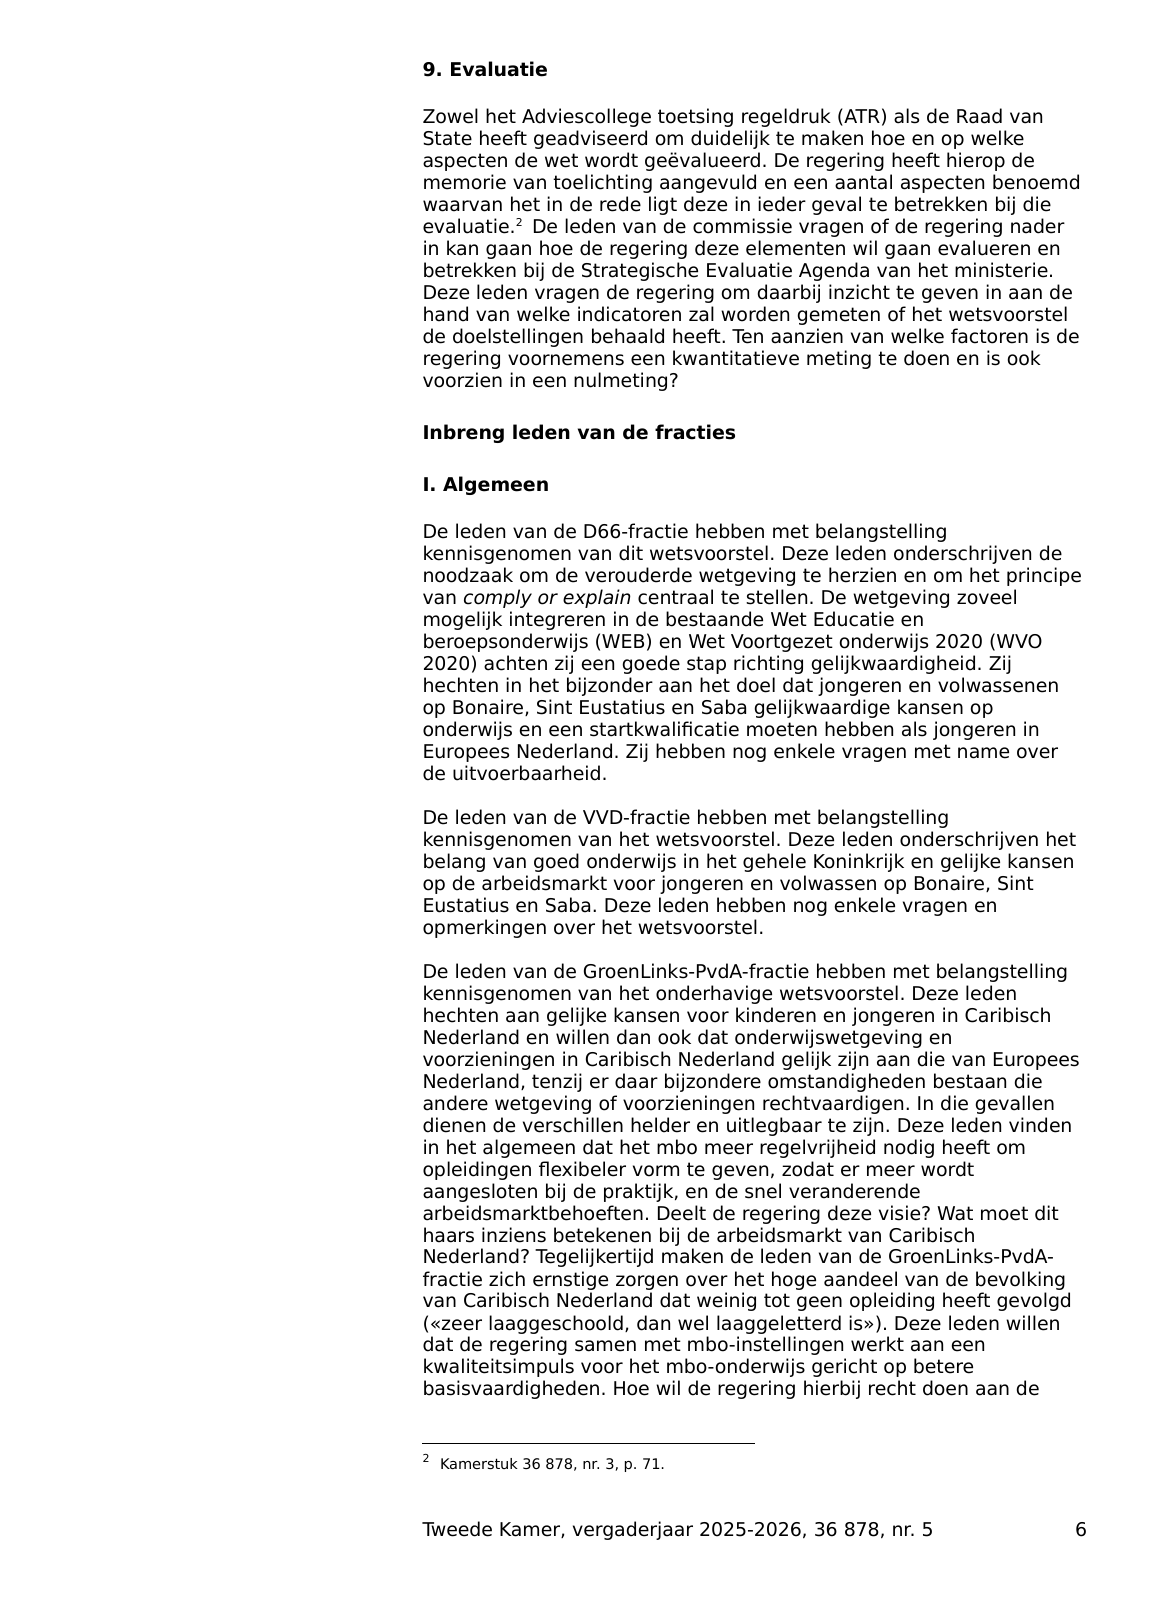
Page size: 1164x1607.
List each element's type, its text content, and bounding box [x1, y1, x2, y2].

subtitle I. Algemeen [422, 474, 1087, 496]
text Kamerstuk 36 878, nr. 3, p. 71. [422, 1452, 1087, 1474]
subtitle Inbreng leden van de fracties [422, 422, 1087, 444]
text De leden van de VVD-fractie hebben met belangstelling kennisgenomen van het wetsvoorstel. Deze leden onderschrijven het belang van goed onderwijs in het gehele Koninkrijk en gelijke kansen op de arbeidsmarkt voor jongeren en volwassen op Bonaire, Sint Eustatius en Saba. Deze leden hebben nog enkele vragen en opmerkingen over het wetsvoorstel. [422, 807, 1087, 938]
subtitle 9. Evaluatie [422, 59, 1087, 81]
text De leden van de GroenLinks-PvdA-fractie hebben met belangstelling kennisgenomen van het onderhavige wetsvoorstel. Deze leden hechten aan gelijke kansen voor kinderen en jongeren in Caribisch Nederland en willen dan ook dat onderwijswetgeving en voorzieningen in Caribisch Nederland gelijk zijn aan die van Europees Nederland, tenzij er daar bijzondere omstandigheden bestaan die andere wetgeving of voorzieningen rechtvaardigen. In die gevallen dienen de verschillen helder en uitlegbaar te zijn. Deze leden vinden in het algemeen dat het mbo meer regelvrijheid nodig heeft om opleidingen flexibeler vorm te geven, zodat er meer wordt aangesloten bij de praktijk, en de snel veranderende arbeidsmarktbehoeften. Deelt de regering deze visie? Wat moet dit haars inziens betekenen bij de arbeidsmarkt van Caribisch Nederland? Tegelijkertijd maken de leden van de GroenLinks-PvdA-fractie zich ernstige zorgen over het hoge aandeel van de bevolking van Caribisch Nederland dat weinig tot geen opleiding heeft gevolgd («zeer laaggeschoold, dan wel laaggeletterd is»). Deze leden willen dat de regering samen met mbo-instellingen werkt aan een kwaliteitsimpuls voor het mbo-onderwijs gericht op betere basisvaardigheden. Hoe wil de regering hierbij recht doen aan de [422, 961, 1087, 1400]
text De leden van de D66-fractie hebben met belangstelling kennisgenomen van dit wetsvoorstel. Deze leden onderschrijven de noodzaak om de verouderde wetgeving te herzien en om het principe van comply or explain centraal te stellen. De wetgeving zoveel mogelijk integreren in de bestaande Wet Educatie en beroepsonderwijs (WEB) en Wet Voortgezet onderwijs 2020 (WVO 2020) achten zij een goede stap richting gelijkwaardigheid. Zij hechten in het bijzonder aan het doel dat jongeren en volwassenen op Bonaire, Sint Eustatius en Saba gelijkwaardige kansen op onderwijs en een startkwalificatie moeten hebben als jongeren in Europees Nederland. Zij hebben nog enkele vragen met name over de uitvoerbaarheid. [422, 521, 1087, 784]
text Zowel het Adviescollege toetsing regeldruk (ATR) als de Raad van State heeft geadviseerd om duidelijk te maken hoe en op welke aspecten de wet wordt geëvalueerd. De regering heeft hierop de memorie van toelichting aangevuld en een aantal aspecten benoemd waarvan het in de rede ligt deze in ieder geval te betrekken bij die evaluatie. De leden van de commissie vragen of de regering nader in kan gaan hoe de regering deze elementen wil gaan evalueren en betrekken bij de Strategische Evaluatie Agenda van het ministerie. Deze leden vragen de regering om daarbij inzicht te geven in aan de hand van welke indicatoren zal worden gemeten of het wetsvoorstel de doelstellingen behaald heeft. Ten aanzien van welke factoren is de regering voornemens een kwantitatieve meting te doen en is ook voorzien in een nulmeting? [422, 106, 1087, 392]
